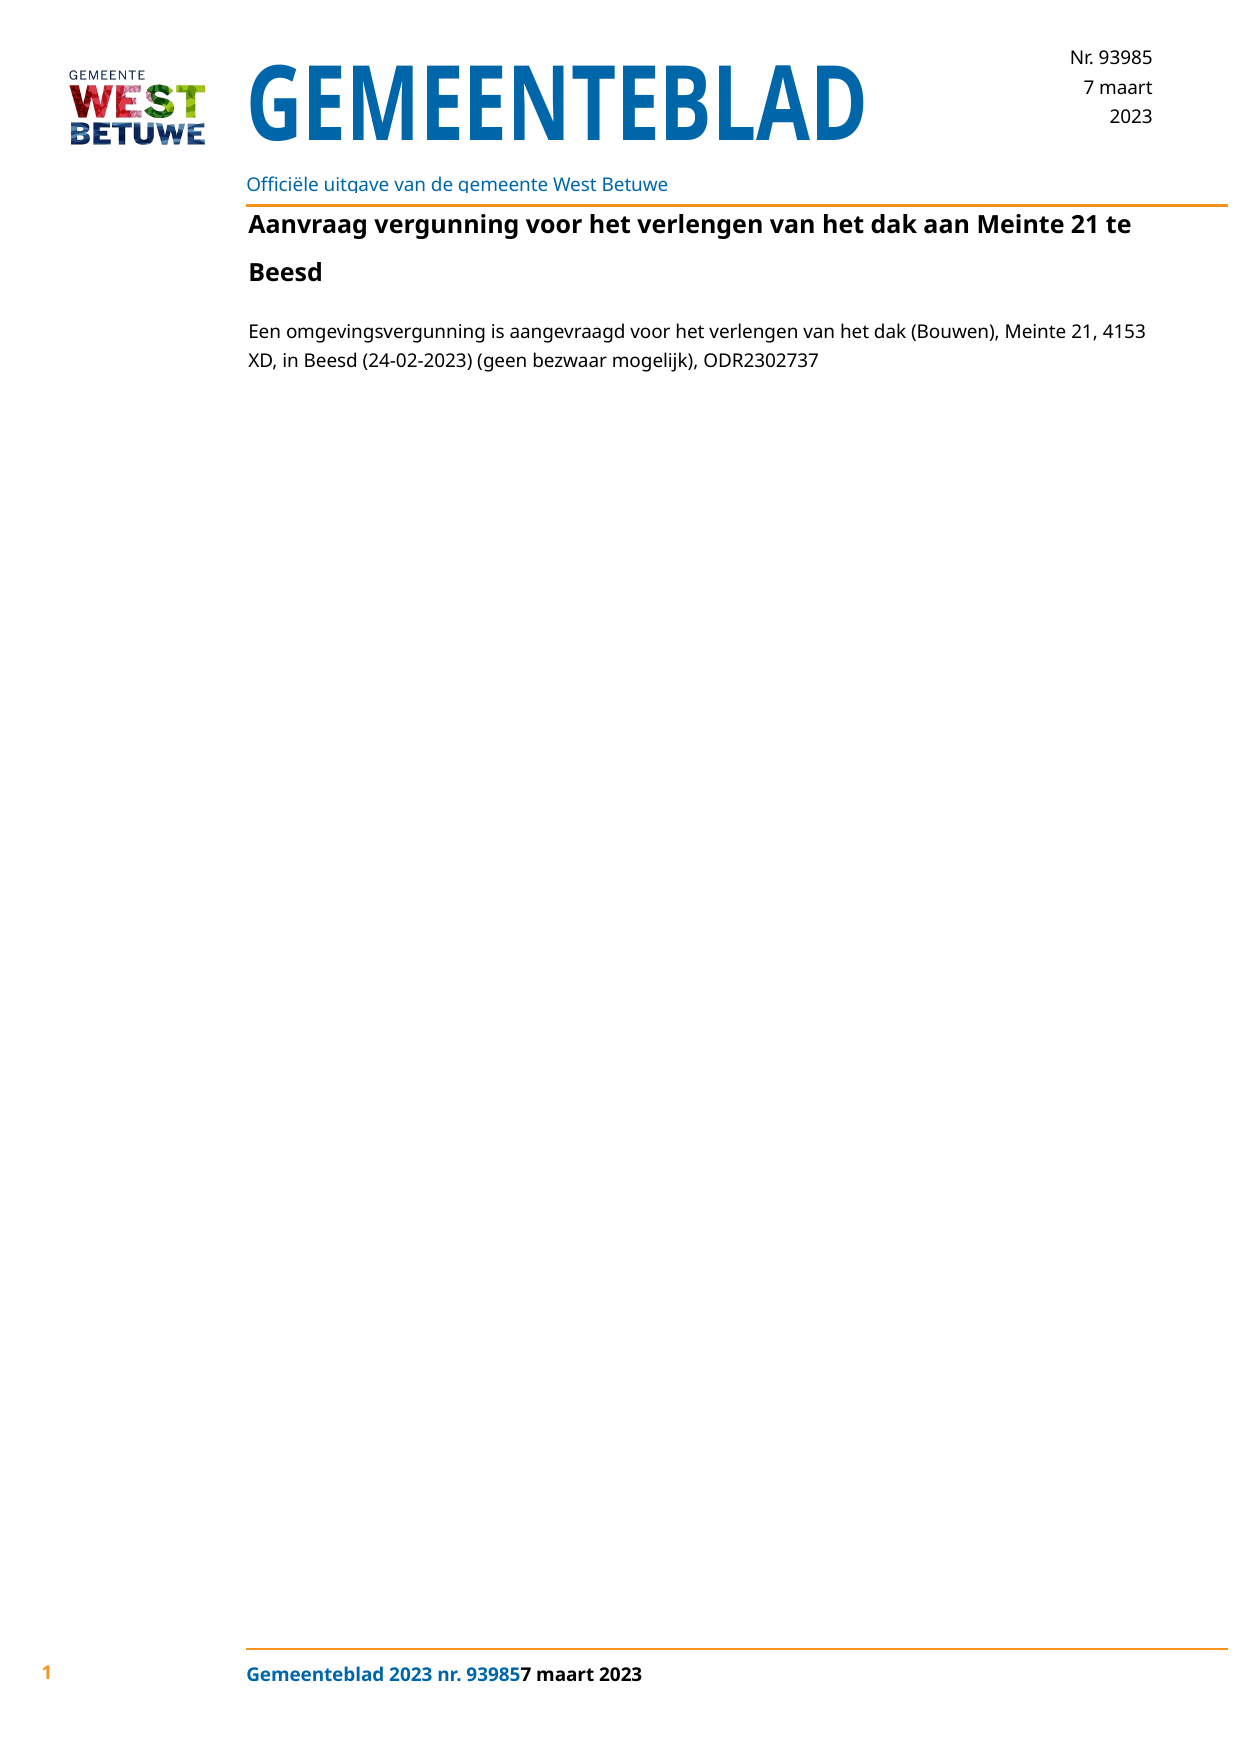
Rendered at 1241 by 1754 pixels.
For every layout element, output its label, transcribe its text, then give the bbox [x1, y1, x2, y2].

picture [41, 47, 231, 172]
text Een omgevingsvergunning is aangevraagd voor het verlengen van het dak (Bouwen), Meinte 21, 4153 XD, in Beesd (24-02-2023) (geen bezwaar mogelijk), ODR2302737 [248, 318, 1152, 373]
text Aanvraag vergunning voor het verlengen van het dak aan Meinte 21 te Beesd [248, 207, 1152, 288]
